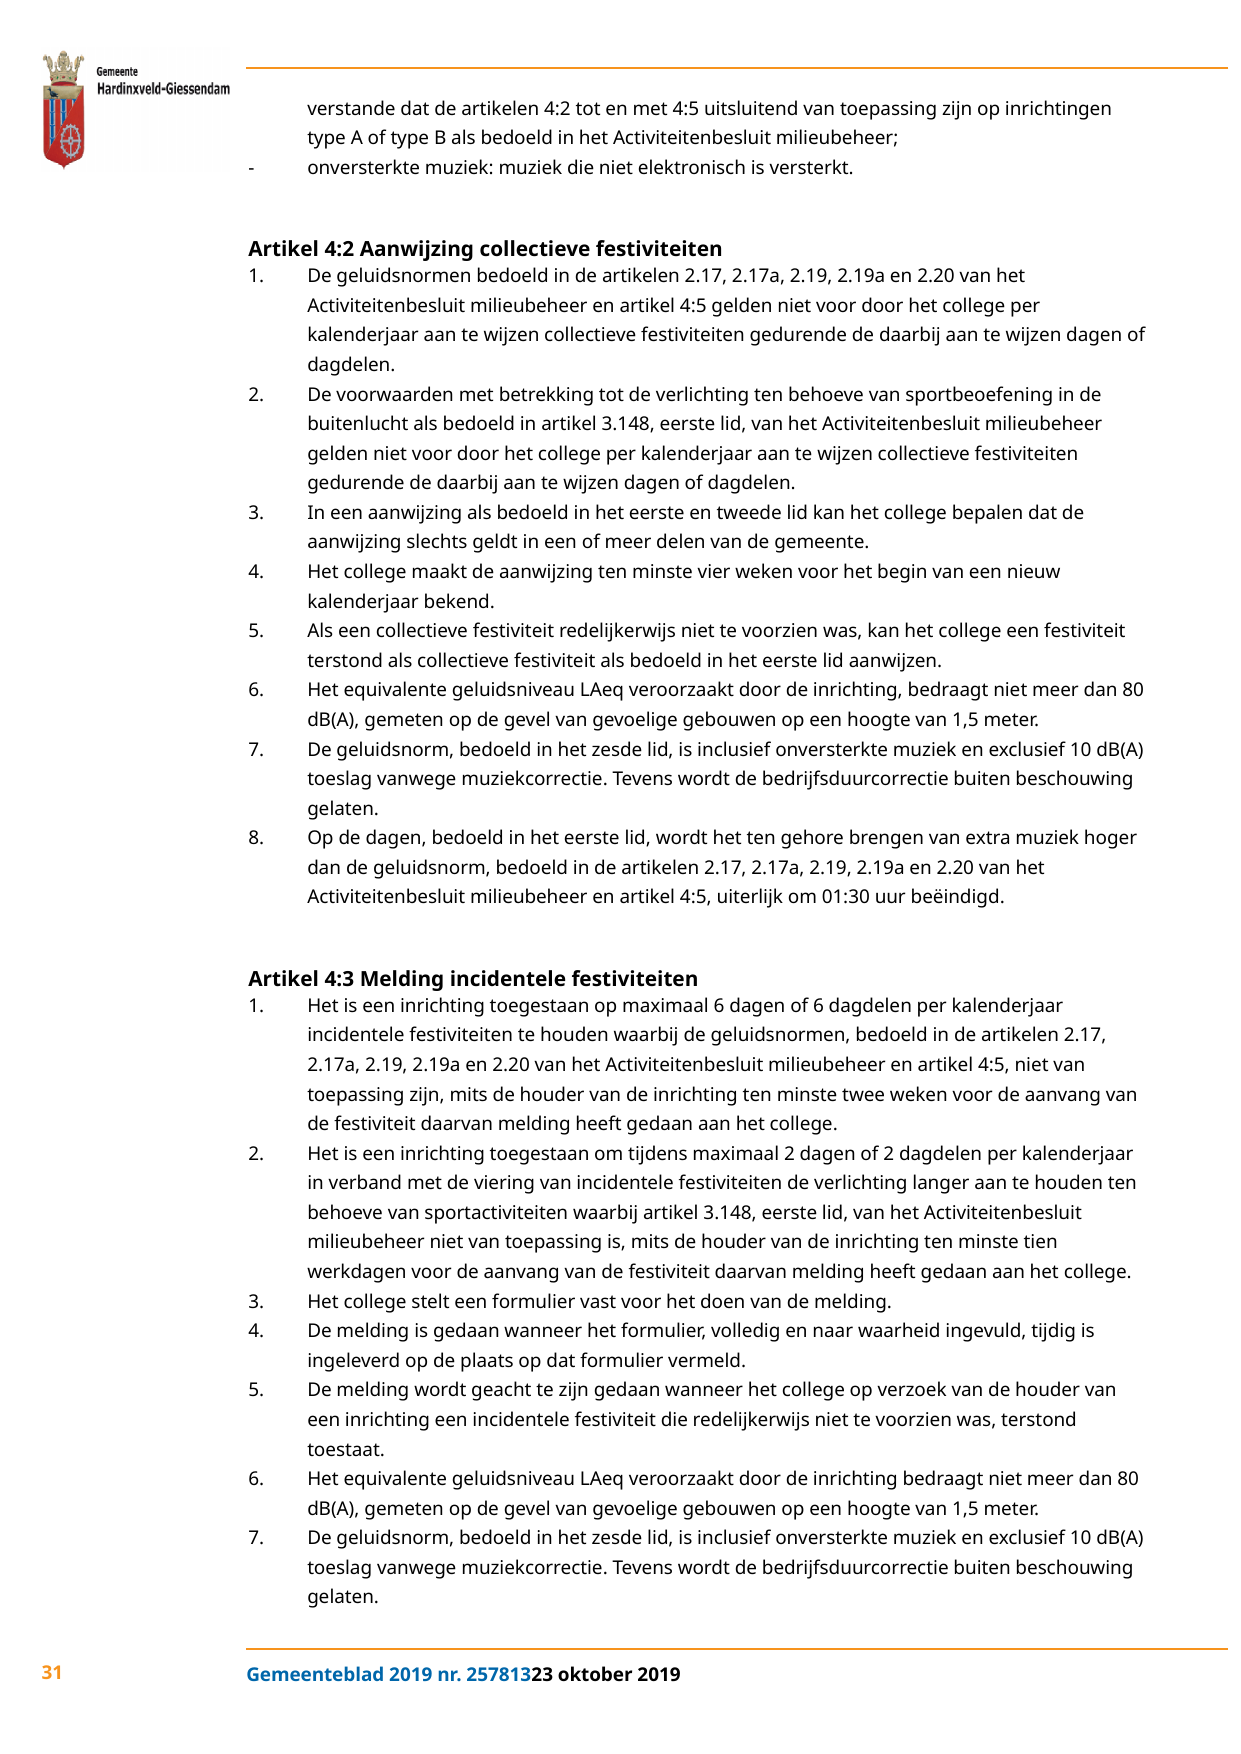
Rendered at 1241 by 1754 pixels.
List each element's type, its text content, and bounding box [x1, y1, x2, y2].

list Het is een inrichting toegestaan om tijdens maximaal 2 dagen of 2 dagdelen per kalenderjaar in verband met de viering van incidentele festiviteiten de verlichting langer aan te houden ten behoeve van sportactiviteiten waarbij artikel 3.148, eerste lid, van het Activiteitenbesluit milieubeheer niet van toepassing is, mits de houder van de inrichting ten minste tien werkdagen voor de aanvang van de festiviteit daarvan melding heeft gedaan aan het college. [248, 1140, 1152, 1284]
list De melding wordt geacht te zijn gedaan wanneer het college op verzoek van de houder van een inrichting een incidentele festiviteit die redelijkerwijs niet te voorzien was, terstond toestaat. [248, 1377, 1152, 1462]
list De geluidsnorm, bedoeld in het zesde lid, is inclusief onversterkte muziek en exclusief 10 dB(A) toeslag vanwege muziekcorrectie. Tevens wordt de bedrijfsduurcorrectie buiten beschouwing gelaten. [248, 736, 1152, 821]
list Op de dagen, bedoeld in het eerste lid, wordt het ten gehore brengen van extra muziek hoger dan de geluidsnorm, bedoeld in de artikelen 2.17, 2.17a, 2.19, 2.19a en 2.20 van het Activiteitenbesluit milieubeheer en artikel 4:5, uiterlijk om 01:30 uur beëindigd. [248, 824, 1152, 909]
list De voorwaarden met betrekking tot de verlichting ten behoeve van sportbeoefening in de buitenlucht als bedoeld in artikel 3.148, eerste lid, van het Activiteitenbesluit milieubeheer gelden niet voor door het college per kalenderjaar aan te wijzen collectieve festiviteiten gedurende de daarbij aan te wijzen dagen of dagdelen. [248, 381, 1152, 495]
list verstande dat de artikelen 4:2 tot en met 4:5 uitsluitend van toepassing zijn op inrichtingen type A of type B als bedoeld in het Activiteitenbesluit milieubeheer; [248, 95, 1152, 150]
list Het equivalente geluidsniveau LAeq veroorzaakt door de inrichting bedraagt niet meer dan 80 dB(A), gemeten op de gevel van gevoelige gebouwen op een hoogte van 1,5 meter. [248, 1465, 1152, 1521]
text Artikel 4:3 Melding incidentele festiviteiten [248, 964, 1152, 992]
list In een aanwijzing als bedoeld in het eerste en tweede lid kan het college bepalen dat de aanwijzing slechts geldt in een of meer delen van de gemeente. [248, 499, 1152, 554]
picture [41, 47, 231, 172]
list Het is een inrichting toegestaan op maximaal 6 dagen of 6 dagdelen per kalenderjaar incidentele festiviteiten te houden waarbij de geluidsnormen, bedoeld in de artikelen 2.17, 2.17a, 2.19, 2.19a en 2.20 van het Activiteitenbesluit milieubeheer en artikel 4:5, niet van toepassing zijn, mits de houder van de inrichting ten minste twee weken voor de aanvang van de festiviteit daarvan melding heeft gedaan aan het college. [248, 992, 1152, 1136]
list Het college stelt een formulier vast voor het doen van de melding. [248, 1288, 1152, 1314]
list onversterkte muziek: muziek die niet elektronisch is versterkt. [248, 154, 1152, 180]
list De geluidsnorm, bedoeld in het zesde lid, is inclusief onversterkte muziek en exclusief 10 dB(A) toeslag vanwege muziekcorrectie. Tevens wordt de bedrijfsduurcorrectie buiten beschouwing gelaten. [248, 1524, 1152, 1609]
list Het equivalente geluidsniveau LAeq veroorzaakt door de inrichting, bedraagt niet meer dan 80 dB(A), gemeten op de gevel van gevoelige gebouwen op een hoogte van 1,5 meter. [248, 677, 1152, 732]
list De geluidsnormen bedoeld in de artikelen 2.17, 2.17a, 2.19, 2.19a en 2.20 van het Activiteitenbesluit milieubeheer en artikel 4:5 gelden niet voor door het college per kalenderjaar aan te wijzen collectieve festiviteiten gedurende de daarbij aan te wijzen dagen of dagdelen. [248, 262, 1152, 377]
list Als een collectieve festiviteit redelijkerwijs niet te voorzien was, kan het college een festiviteit terstond als collectieve festiviteit als bedoeld in het eerste lid aanwijzen. [248, 617, 1152, 673]
text Artikel 4:2 Aanwijzing collectieve festiviteiten [248, 234, 1152, 262]
list Het college maakt de aanwijzing ten minste vier weken voor het begin van een nieuw kalenderjaar bekend. [248, 558, 1152, 613]
list De melding is gedaan wanneer het formulier, volledig en naar waarheid ingevuld, tijdig is ingeleverd op de plaats op dat formulier vermeld. [248, 1317, 1152, 1373]
